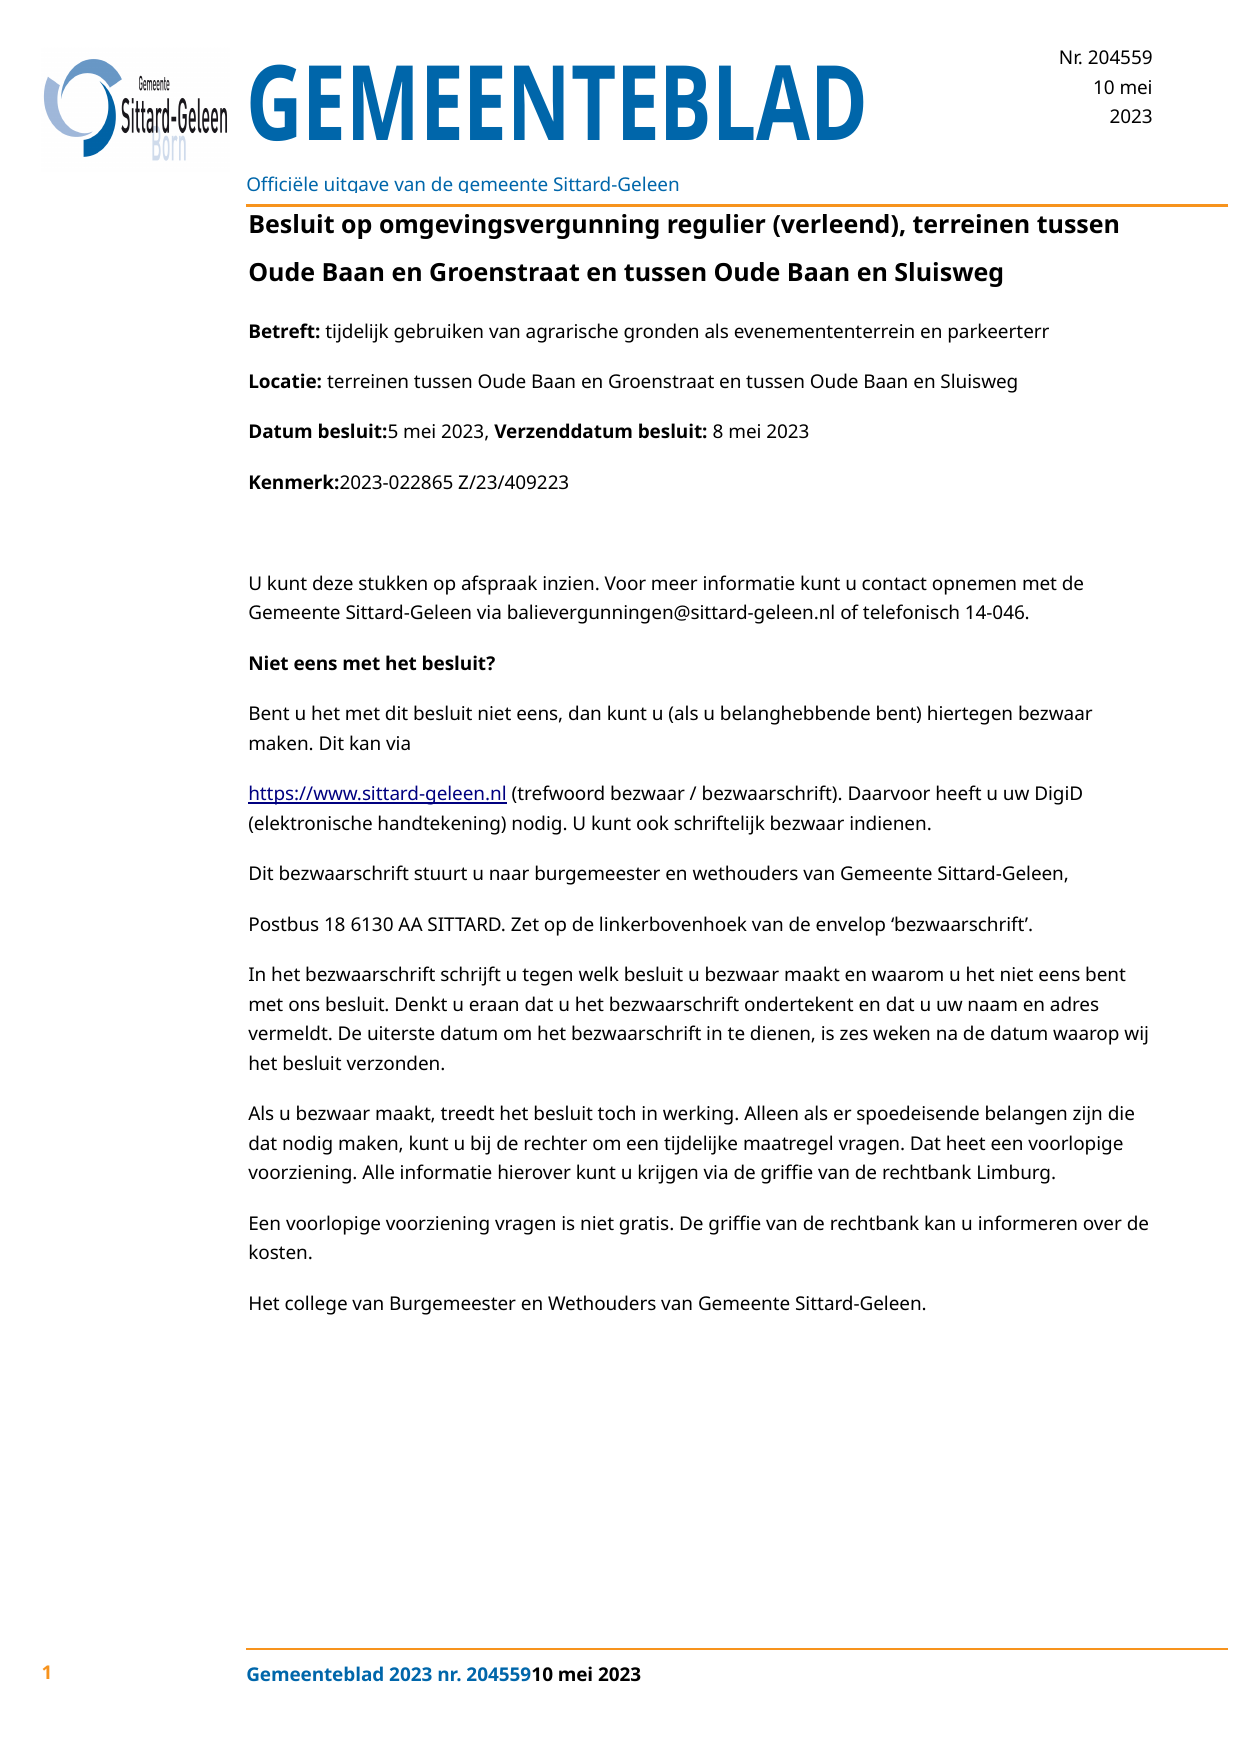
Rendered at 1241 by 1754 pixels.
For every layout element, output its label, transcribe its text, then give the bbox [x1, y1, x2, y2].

text Een voorlopige voorziening vragen is niet gratis. De griffie van de rechtbank kan u informeren over de kosten. [248, 1210, 1152, 1265]
text Datum besluit:5 mei 2023, Verzenddatum besluit: 8 mei 2023 [248, 419, 1152, 444]
text https://www.sittard-geleen.nl (trefwoord bezwaar / bezwaarschrift). Daarvoor heeft u uw DigiD (elektronische handtekening) nodig. U kunt ook schriftelijk bezwaar indienen. [248, 780, 1152, 836]
text Het college van Burgemeester en Wethouders van Gemeente Sittard-Geleen. [248, 1290, 1152, 1316]
text U kunt deze stukken op afspraak inzien. Voor meer informatie kunt u contact opnemen met de Gemeente Sittard-Geleen via balievergunningen@sittard-geleen.nl of telefonisch 14-046. [248, 570, 1152, 625]
text Kenmerk:2023-022865 Z/23/409223 [248, 469, 1152, 495]
text Betreft: tijdelijk gebruiken van agrarische gronden als evenemententerrein en parkeerterr [248, 318, 1152, 344]
text Als u bezwaar maakt, treedt het besluit toch in werking. Alleen als er spoedeisende belangen zijn die dat nodig maken, kunt u bij de rechter om een tijdelijke maatregel vragen. Dat heet een voorlopige voorziening. Alle informatie hierover kunt u krijgen via de griffie van de rechtbank Limburg. [248, 1100, 1152, 1185]
text Locatie: terreinen tussen Oude Baan en Groenstraat en tussen Oude Baan en Sluisweg [248, 368, 1152, 394]
text Bent u het met dit besluit niet eens, dan kunt u (als u belanghebbende bent) hiertegen bezwaar maken. Dit kan via [248, 700, 1152, 756]
text Postbus 18 6130 AA SITTARD. Zet op de linkerbovenhoek van de envelop ‘bezwaarschrift’. [248, 911, 1152, 937]
text Besluit op omgevingsvergunning regulier (verleend), terreinen tussen Oude Baan en Groenstraat en tussen Oude Baan en Sluisweg [248, 207, 1152, 288]
text In het bezwaarschrift schrijft u tegen welk besluit u bezwaar maakt en waarom u het niet eens bent met ons besluit. Denkt u eraan dat u het bezwaarschrift ondertekent en dat u uw naam en adres vermeldt. De uiterste datum om het bezwaarschrift in te dienen, is zes weken na de datum waarop wij het besluit verzonden. [248, 961, 1152, 1076]
picture [41, 47, 231, 172]
text Niet eens met het besluit? [248, 650, 1152, 676]
text Dit bezwaarschrift stuurt u naar burgemeester en wethouders van Gemeente Sittard-Geleen, [248, 860, 1152, 886]
